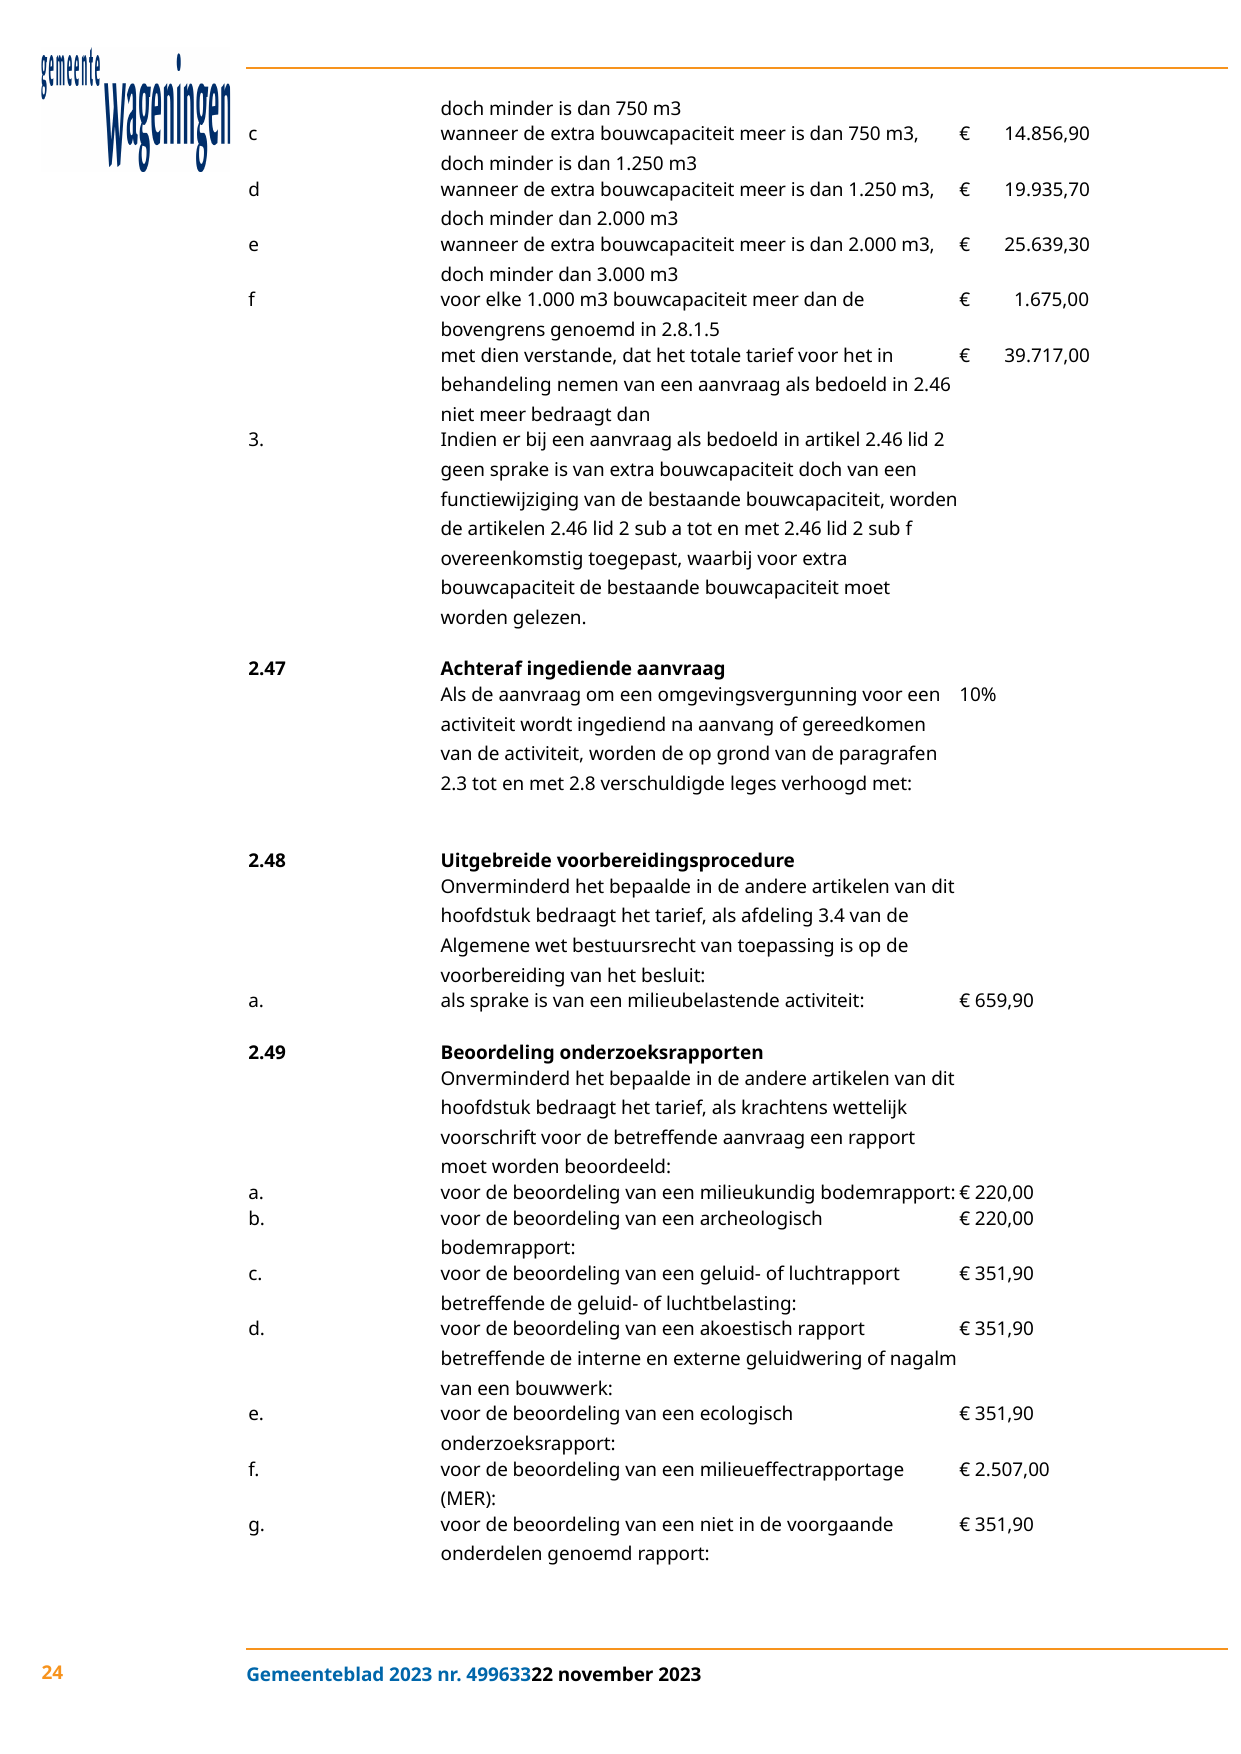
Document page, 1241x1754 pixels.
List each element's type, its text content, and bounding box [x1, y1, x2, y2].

table_cell voor de beoordeling van een geluid- of luchtrapport betreffende de geluid- of luchtbelasting: [440, 1260, 959, 1316]
table_cell [248, 630, 440, 656]
table_cell b. [248, 1205, 440, 1260]
table_cell als sprake is van een milieubelastende activiteit: [440, 988, 959, 1013]
table_cell Indien er bij een aanvraag als bedoeld in artikel 2.46 lid 2 geen sprake is van extra bouwcapaciteit doch van een functiewijziging van de bestaande bouwcapaciteit, worden de artikelen 2.46 lid 2 sub a tot en met 2.46 lid 2 sub f overeenkomstig toegepast, waarbij voor extra bouwcapaciteit de bestaande bouwcapaciteit moet worden gelezen. [440, 427, 959, 630]
table_cell e [248, 231, 440, 286]
table_cell € 659,90 [959, 988, 1152, 1013]
table_cell [959, 1065, 1152, 1179]
table_cell Beoordeling onderzoeksrapporten [440, 1039, 959, 1065]
table_cell [248, 796, 440, 822]
table_cell [248, 822, 440, 847]
table_cell [959, 427, 1152, 630]
table_cell [248, 1065, 440, 1179]
table_cell met dien verstande, dat het totale tarief voor het in behandeling nemen van een aanvraag als bedoeld in 2.46 niet meer bedraagt dan [440, 342, 959, 427]
table_cell voor elke 1.000 m3 bouwcapaciteit meer dan de bovengrens genoemd in 2.8.1.5 [440, 286, 959, 342]
table_cell € 14.856,90 [959, 121, 1152, 176]
table_cell [959, 1566, 1152, 1592]
table_cell Achteraf ingediende aanvraag [440, 656, 959, 681]
table_cell a. [248, 988, 440, 1013]
table_cell f. [248, 1456, 440, 1511]
table_cell [959, 873, 1152, 987]
table_cell Uitgebreide voorbereidingsprocedure [440, 847, 959, 873]
table_cell [959, 847, 1152, 873]
table_cell € 39.717,00 [959, 342, 1152, 427]
table_cell a. [248, 1179, 440, 1205]
table_cell [440, 796, 959, 822]
table_cell [959, 822, 1152, 847]
table_cell voor de beoordeling van een ecologisch onderzoeksrapport: [440, 1400, 959, 1456]
table_cell voor de beoordeling van een milieueffectrapportage (MER): [440, 1456, 959, 1511]
table_cell Als de aanvraag om een omgevingsvergunning voor een activiteit wordt ingediend na aanvang of gereedkomen van de activiteit, worden de op grond van de paragrafen 2.3 tot en met 2.8 verschuldigde leges verhoogd met: [440, 681, 959, 796]
table_cell [440, 1013, 959, 1039]
table_cell 2.48 [248, 847, 440, 873]
table_cell voor de beoordeling van een akoestisch rapport betreffende de interne en externe geluidwering of nagalm van een bouwwerk: [440, 1316, 959, 1400]
table_cell € 351,90 [959, 1260, 1152, 1316]
table_cell € 220,00 [959, 1179, 1152, 1205]
table_cell [959, 796, 1152, 822]
table_cell c [248, 121, 440, 176]
table_cell [959, 656, 1152, 681]
table_cell [959, 1039, 1152, 1065]
table_cell [959, 95, 1152, 121]
table_cell [959, 630, 1152, 656]
table_cell € 2.507,00 [959, 1456, 1152, 1511]
table_cell € 220,00 [959, 1205, 1152, 1260]
table_cell [959, 1013, 1152, 1039]
table_cell doch minder is dan 750 m3 [440, 95, 959, 121]
table_cell e. [248, 1400, 440, 1456]
table_cell f [248, 286, 440, 342]
table_cell € 351,90 [959, 1400, 1152, 1456]
table_cell wanneer de extra bouwcapaciteit meer is dan 750 m3, doch minder is dan 1.250 m3 [440, 121, 959, 176]
table_cell 2.49 [248, 1039, 440, 1065]
table_cell d. [248, 1316, 440, 1400]
table_cell 10% [959, 681, 1152, 796]
table_cell € 1.675,00 [959, 286, 1152, 342]
table_cell [440, 1566, 959, 1592]
table_cell € 25.639,30 [959, 231, 1152, 286]
table_cell [440, 630, 959, 656]
table_cell [248, 681, 440, 796]
table_cell d [248, 176, 440, 231]
table_cell € 351,90 [959, 1316, 1152, 1400]
table_cell [248, 873, 440, 987]
table_cell [248, 1566, 440, 1592]
table_cell c. [248, 1260, 440, 1316]
table_cell 3. [248, 427, 440, 630]
table_cell Onverminderd het bepaalde in de andere artikelen van dit hoofdstuk bedraagt het tarief, als afdeling 3.4 van de Algemene wet bestuursrecht van toepassing is op de voorbereiding van het besluit: [440, 873, 959, 987]
table_cell [440, 822, 959, 847]
table_cell voor de beoordeling van een milieukundig bodemrapport: [440, 1179, 959, 1205]
table_cell wanneer de extra bouwcapaciteit meer is dan 2.000 m3, doch minder dan 3.000 m3 [440, 231, 959, 286]
table_cell [248, 1013, 440, 1039]
picture [41, 47, 231, 172]
table_cell [248, 95, 440, 121]
table_cell voor de beoordeling van een niet in de voorgaande onderdelen genoemd rapport: [440, 1511, 959, 1566]
table_cell € 19.935,70 [959, 176, 1152, 231]
table_cell g. [248, 1511, 440, 1566]
table_cell [248, 342, 440, 427]
table_cell voor de beoordeling van een archeologisch bodemrapport: [440, 1205, 959, 1260]
table_cell 2.47 [248, 656, 440, 681]
table_cell wanneer de extra bouwcapaciteit meer is dan 1.250 m3, doch minder dan 2.000 m3 [440, 176, 959, 231]
table_cell € 351,90 [959, 1511, 1152, 1566]
table_cell Onverminderd het bepaalde in de andere artikelen van dit hoofdstuk bedraagt het tarief, als krachtens wettelijk voorschrift voor de betreffende aanvraag een rapport moet worden beoordeeld: [440, 1065, 959, 1179]
